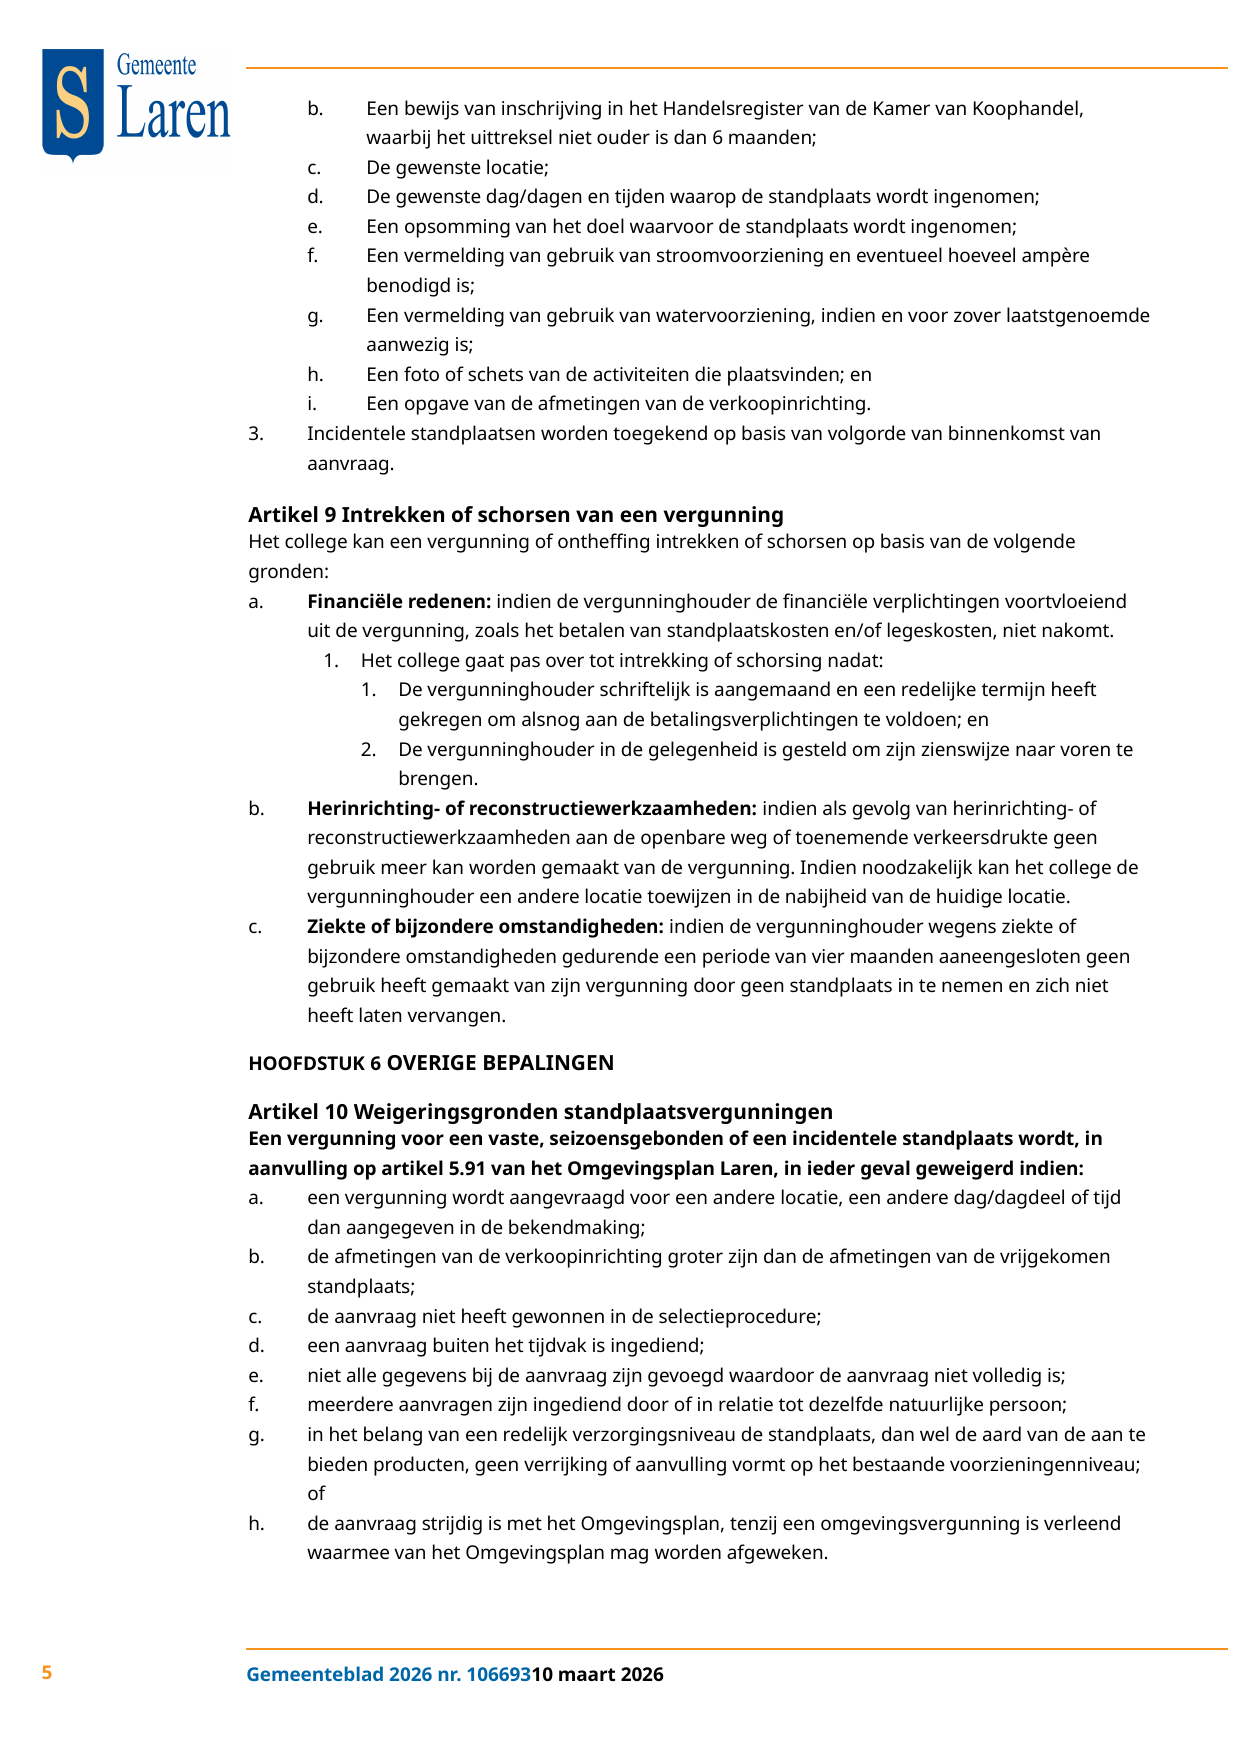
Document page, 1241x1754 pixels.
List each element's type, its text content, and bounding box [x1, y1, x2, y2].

list een vergunning wordt aangevraagd voor een andere locatie, een andere dag/dagdeel of tijd dan aangegeven in de bekendmaking; [248, 1184, 1152, 1240]
list De vergunninghouder in de gelegenheid is gesteld om zijn zienswijze naar voren te brengen. [361, 736, 1152, 791]
list De gewenste dag/dagen en tijden waarop de standplaats wordt ingenomen; [307, 183, 1152, 209]
list Een opsomming van het doel waarvoor de standplaats wordt ingenomen; [307, 213, 1152, 239]
list meerdere aanvragen zijn ingediend door of in relatie tot dezelfde natuurlijke persoon; [248, 1392, 1152, 1417]
list Incidentele standplaatsen worden toegekend op basis van volgorde van binnenkomst van aanvraag. [248, 420, 1152, 476]
list een aanvraag buiten het tijdvak is ingediend; [248, 1332, 1152, 1358]
list De gewenste locatie; [307, 154, 1152, 180]
list Een bewijs van inschrijving in het Handelsregister van de Kamer van Koophandel, waarbij het uittreksel niet ouder is dan 6 maanden; [307, 95, 1152, 150]
list Een vermelding van gebruik van watervoorziening, indien en voor zover laatstgenoemde aanwezig is; [307, 302, 1152, 357]
text Artikel 9 Intrekken of schorsen van een vergunning [248, 500, 1152, 529]
list in het belang van een redelijk verzorgingsniveau de standplaats, dan wel de aard van de aan te bieden producten, geen verrijking of aanvulling vormt op het bestaande voorzieningenniveau; of [248, 1421, 1152, 1506]
text Artikel 10 Weigeringsgronden standplaatsvergunningen [248, 1097, 1152, 1125]
text HOOFDSTUK 6 OVERIGE BEPALINGEN [248, 1048, 1152, 1076]
list de afmetingen van de verkoopinrichting groter zijn dan de afmetingen van de vrijgekomen standplaats; [248, 1244, 1152, 1299]
list de aanvraag strijdig is met het Omgevingsplan, tenzij een omgevingsvergunning is verleend waarmee van het Omgevingsplan mag worden afgeweken. [248, 1510, 1152, 1565]
list Herinrichting- of reconstructiewerkzaamheden: indien als gevolg van herinrichting- of reconstructiewerkzaamheden aan de openbare weg of toenemende verkeersdrukte geen gebruik meer kan worden gemaakt van de vergunning. Indien noodzakelijk kan het college de vergunninghouder een andere locatie toewijzen in de nabijheid van de huidige locatie. [248, 795, 1152, 909]
list Een foto of schets van de activiteiten die plaatsvinden; en [307, 361, 1152, 387]
list Financiële redenen: indien de vergunninghouder de financiële verplichtingen voortvloeiend uit de vergunning, zoals het betalen van standplaatskosten en/of legeskosten, niet nakomt. [248, 588, 1152, 643]
list De vergunninghouder schriftelijk is aangemaand en een redelijke termijn heeft gekregen om alsnog aan de betalingsverplichtingen te voldoen; en [361, 677, 1152, 732]
picture [41, 47, 231, 172]
list Een opgave van de afmetingen van de verkoopinrichting. [307, 391, 1152, 416]
text Een vergunning voor een vaste, seizoensgebonden of een incidentele standplaats wordt, in aanvulling op artikel 5.91 van het Omgevingsplan Laren, in ieder geval geweigerd indien: [248, 1125, 1152, 1181]
list de aanvraag niet heeft gewonnen in de selectieprocedure; [248, 1303, 1152, 1328]
list niet alle gegevens bij de aanvraag zijn gevoegd waardoor de aanvraag niet volledig is; [248, 1362, 1152, 1388]
list Ziekte of bijzondere omstandigheden: indien de vergunninghouder wegens ziekte of bijzondere omstandigheden gedurende een periode van vier maanden aaneengesloten geen gebruik heeft gemaakt van zijn vergunning door geen standplaats in te nemen en zich niet heeft laten vervangen. [248, 913, 1152, 1028]
text Het college kan een vergunning of ontheffing intrekken of schorsen op basis van de volgende gronden: [248, 529, 1152, 584]
list Het college gaat pas over tot intrekking of schorsing nadat: [323, 647, 1152, 673]
list Een vermelding van gebruik van stroomvoorziening en eventueel hoeveel ampère benodigd is; [307, 243, 1152, 298]
